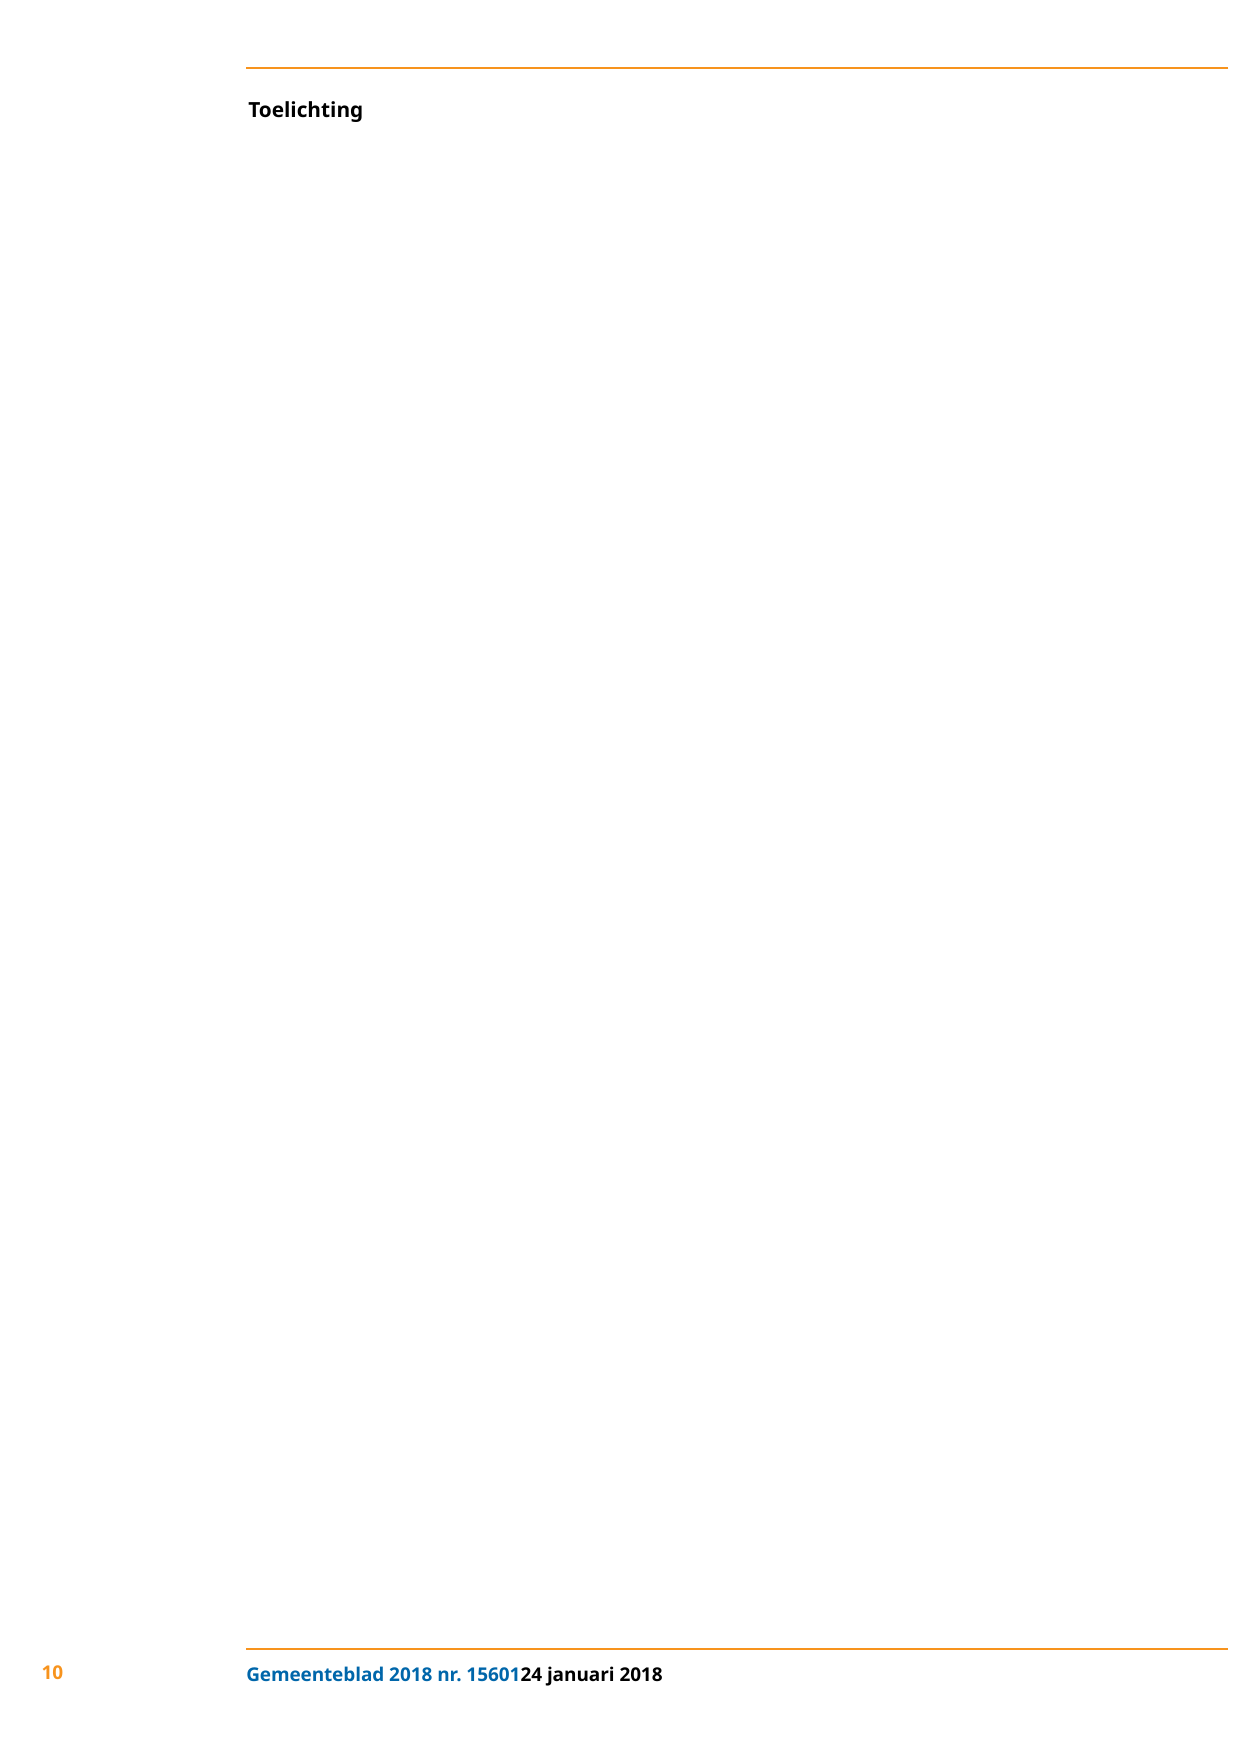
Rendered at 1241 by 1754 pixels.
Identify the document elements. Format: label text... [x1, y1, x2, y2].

picture [41, 47, 231, 172]
text Toelichting [248, 95, 1152, 123]
